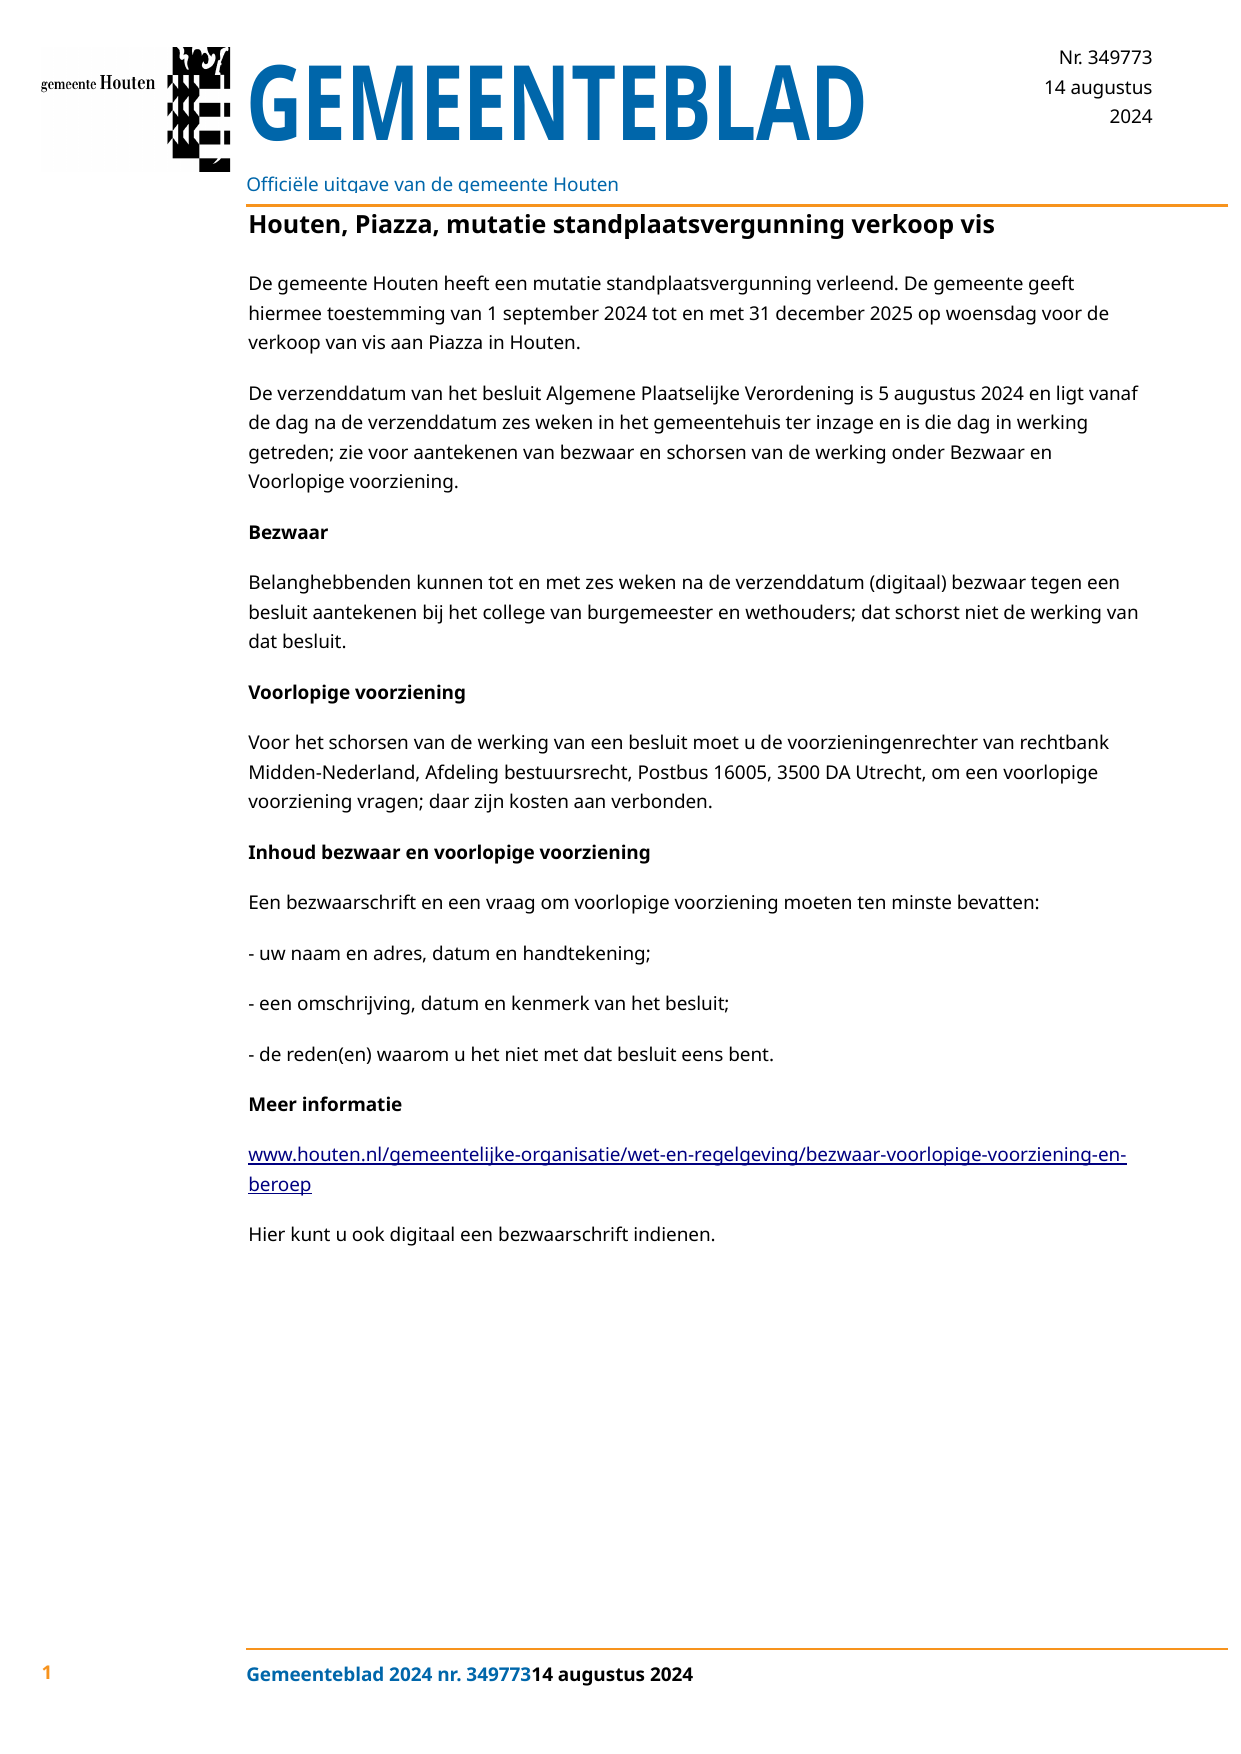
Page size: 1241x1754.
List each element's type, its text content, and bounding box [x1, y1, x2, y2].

text - een omschrijving, datum en kenmerk van het besluit; [248, 990, 1152, 1016]
text - de reden(en) waarom u het niet met dat besluit eens bent. [248, 1041, 1152, 1066]
text De verzenddatum van het besluit Algemene Plaatselijke Verordening is 5 augustus 2024 en ligt vanaf de dag na de verzenddatum zes weken in het gemeentehuis ter inzage en is die dag in werking getreden; zie voor aantekenen van bezwaar en schorsen van de werking onder Bezwaar en Voorlopige voorziening. [248, 380, 1152, 494]
text Meer informatie [248, 1091, 1152, 1117]
text Hier kunt u ook digitaal een bezwaarschrift indienen. [248, 1222, 1152, 1247]
text Houten, Piazza, mutatie standplaatsvergunning verkoop vis [248, 207, 1152, 241]
text Voorlopige voorziening [248, 679, 1152, 705]
text Bezwaar [248, 519, 1152, 545]
text Belanghebbenden kunnen tot en met zes weken na de verzenddatum (digitaal) bezwaar tegen een besluit aantekenen bij het college van burgemeester en wethouders; dat schorst niet de werking van dat besluit. [248, 569, 1152, 654]
text www.houten.nl/gemeentelijke-organisatie/wet-en-regelgeving/bezwaar-voorlopige-voorziening-en-beroep [248, 1142, 1152, 1197]
text De gemeente Houten heeft een mutatie standplaatsvergunning verleend. De gemeente geeft hiermee toestemming van 1 september 2024 tot en met 31 december 2025 op woensdag voor de verkoop van vis aan Piazza in Houten. [248, 270, 1152, 355]
text Voor het schorsen van de werking van een besluit moet u de voorzieningenrechter van rechtbank Midden-Nederland, Afdeling bestuursrecht, Postbus 16005, 3500 DA Utrecht, om een voorlopige voorziening vragen; daar zijn kosten aan verbonden. [248, 729, 1152, 814]
text Inhoud bezwaar en voorlopige voorziening [248, 839, 1152, 865]
text - uw naam en adres, datum en handtekening; [248, 940, 1152, 966]
picture [41, 47, 231, 172]
text Een bezwaarschrift en een vraag om voorlopige voorziening moeten ten minste bevatten: [248, 889, 1152, 915]
